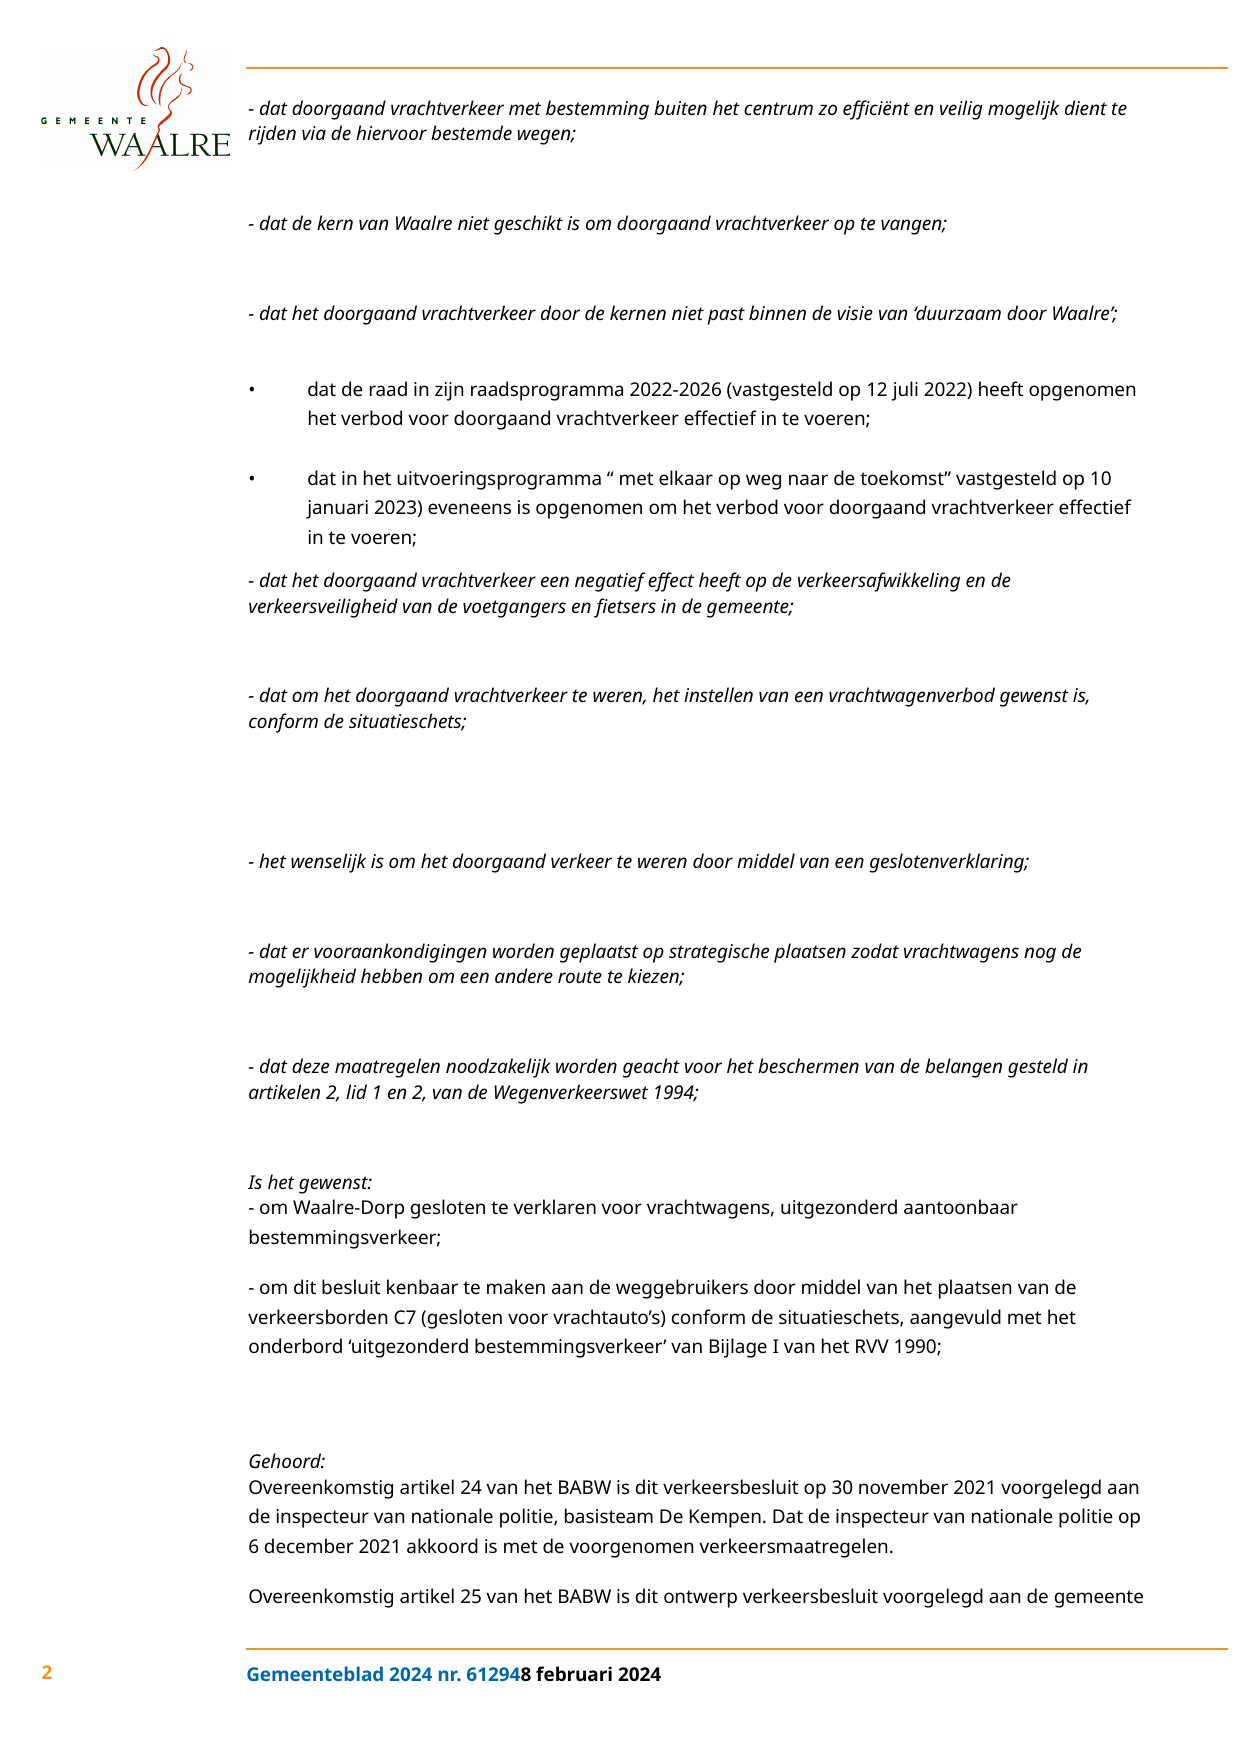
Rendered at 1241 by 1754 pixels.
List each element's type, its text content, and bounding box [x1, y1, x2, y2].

text Overeenkomstig artikel 25 van het BABW is dit ontwerp verkeersbesluit voorgelegd aan de gemeente [248, 1583, 1152, 1609]
text Gehoord: [248, 1448, 1152, 1474]
text - dat om het doorgaand vrachtverkeer te weren, het instellen van een vrachtwagenverbod gewenst is, conform de situatieschets; [248, 682, 1152, 734]
text - dat de kern van Waalre niet geschikt is om doorgaand vrachtverkeer op te vangen; [248, 210, 1152, 236]
text - om dit besluit kenbaar te maken aan de weggebruikers door middel van het plaatsen van de verkeersborden C7 (gesloten voor vrachtauto’s) conform de situatieschets, aangevuld met het onderbord ‘uitgezonderd bestemmingsverkeer’ van Bijlage I van het RVV 1990; [248, 1274, 1152, 1359]
text - dat deze maatregelen noodzakelijk worden geacht voor het beschermen van de belangen gesteld in artikelen 2, lid 1 en 2, van de Wegenverkeerswet 1994; [248, 1053, 1152, 1105]
picture [41, 47, 231, 172]
text - dat doorgaand vrachtverkeer met bestemming buiten het centrum zo efficiënt en veilig mogelijk dient te rijden via de hiervoor bestemde wegen; [248, 95, 1152, 146]
text - het wenselijk is om het doorgaand verkeer te weren door middel van een geslotenverklaring; [248, 848, 1152, 874]
text Is het gewenst: [248, 1169, 1152, 1194]
list dat de raad in zijn raadsprogramma 2022-2026 (vastgesteld op 12 juli 2022) heeft opgenomen het verbod voor doorgaand vrachtverkeer effectief in te voeren; [248, 376, 1152, 431]
text Overeenkomstig artikel 24 van het BABW is dit verkeersbesluit op 30 november 2021 voorgelegd aan de inspecteur van nationale politie, basisteam De Kempen. Dat de inspecteur van nationale politie op 6 december 2021 akkoord is met de voorgenomen verkeersmaatregelen. [248, 1474, 1152, 1559]
text - dat er vooraankondigingen worden geplaatst op strategische plaatsen zodat vrachtwagens nog de mogelijkheid hebben om een andere route te kiezen; [248, 938, 1152, 989]
text - om Waalre-Dorp gesloten te verklaren voor vrachtwagens, uitgezonderd aantoonbaar bestemmingsverkeer; [248, 1194, 1152, 1250]
text - dat het doorgaand vrachtverkeer door de kernen niet past binnen de visie van ‘duurzaam door Waalre’; [248, 300, 1152, 326]
list dat in het uitvoeringsprogramma “ met elkaar op weg naar de toekomst” vastgesteld op 10 januari 2023) eveneens is opgenomen om het verbod voor doorgaand vrachtverkeer effectief in te voeren; [248, 465, 1152, 550]
text - dat het doorgaand vrachtverkeer een negatief effect heeft op de verkeersafwikkeling en de verkeersveiligheid van de voetgangers en fietsers in de gemeente; [248, 567, 1152, 618]
